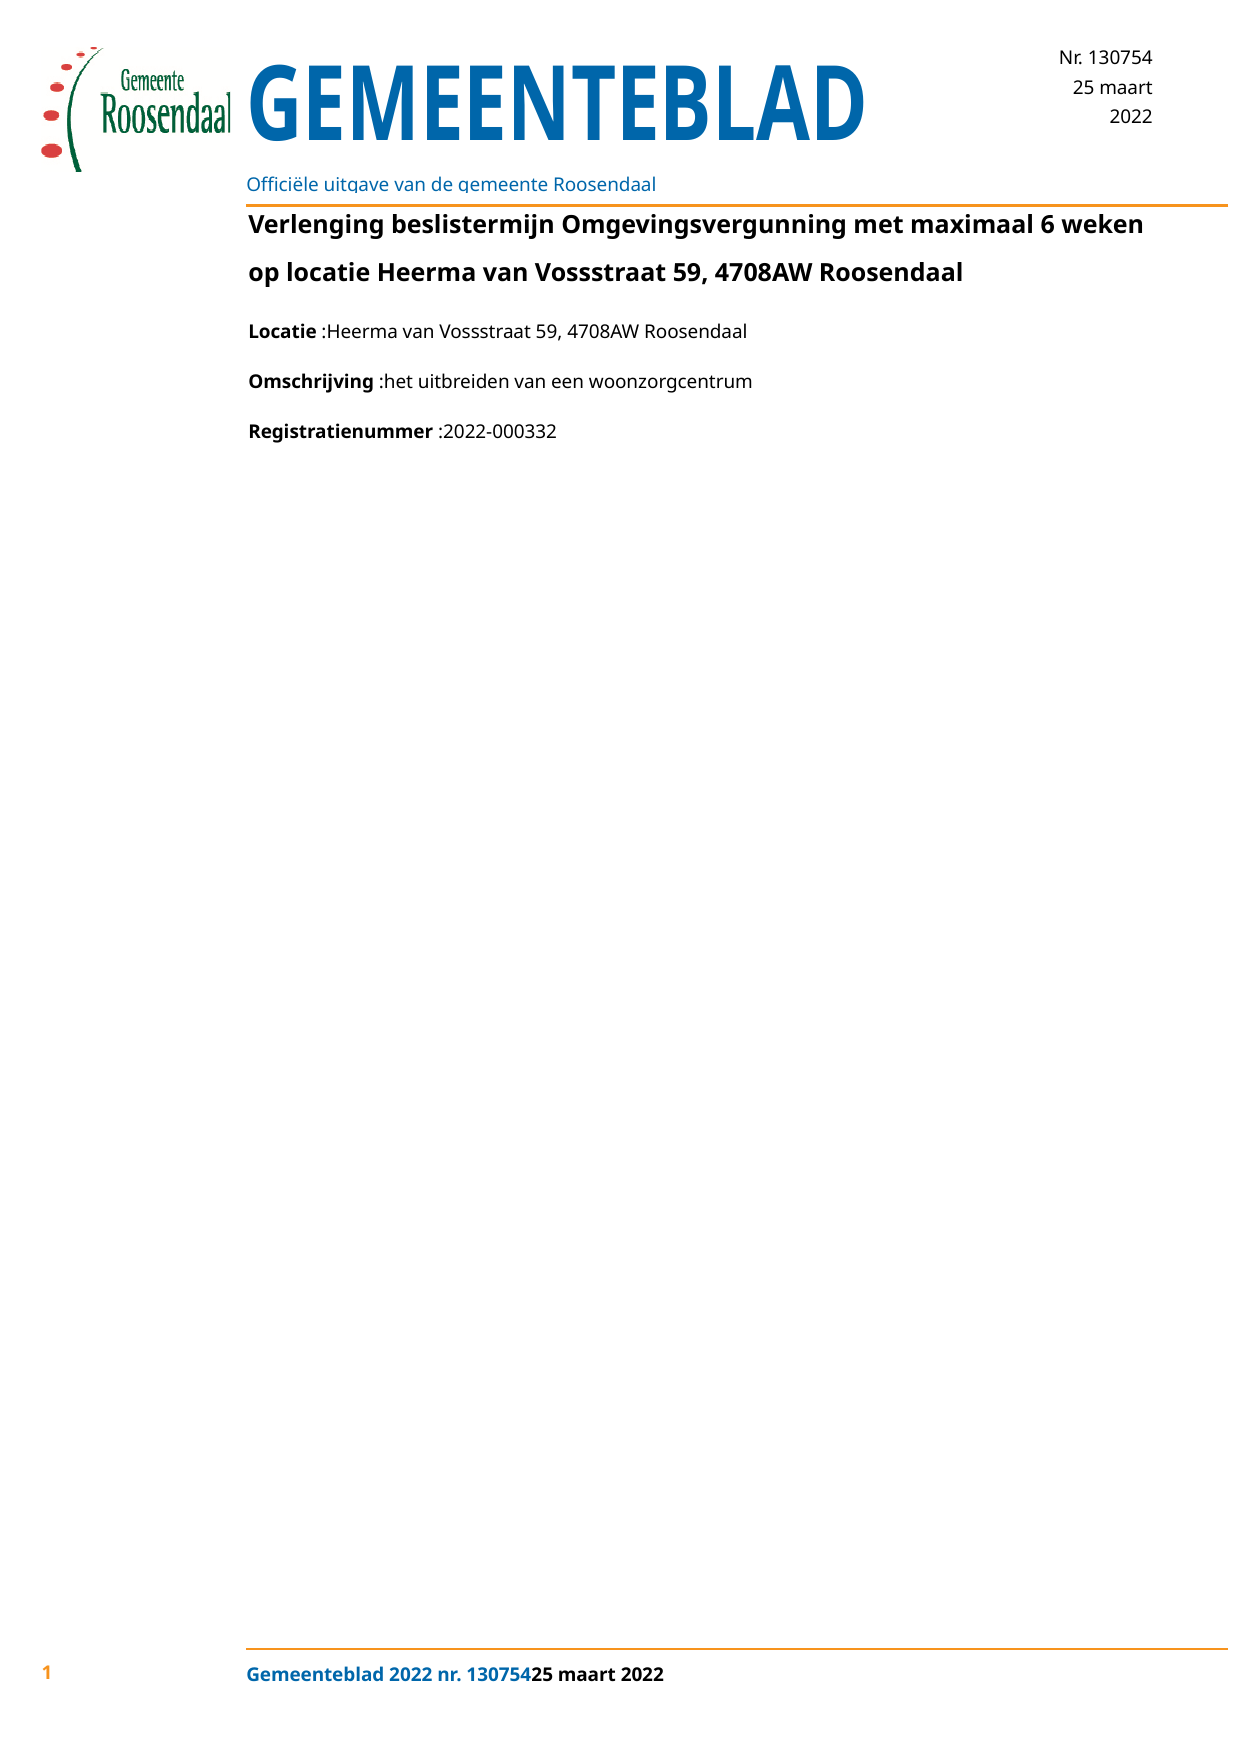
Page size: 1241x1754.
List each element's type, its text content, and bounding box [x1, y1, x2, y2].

picture [41, 47, 231, 172]
text Verlenging beslistermijn Omgevingsvergunning met maximaal 6 weken op locatie Heerma van Vossstraat 59, 4708AW Roosendaal [248, 207, 1152, 288]
text Locatie :Heerma van Vossstraat 59, 4708AW Roosendaal [248, 318, 1152, 344]
text Omschrijving :het uitbreiden van een woonzorgcentrum [248, 368, 1152, 394]
text Registratienummer :2022-000332 [248, 419, 1152, 444]
